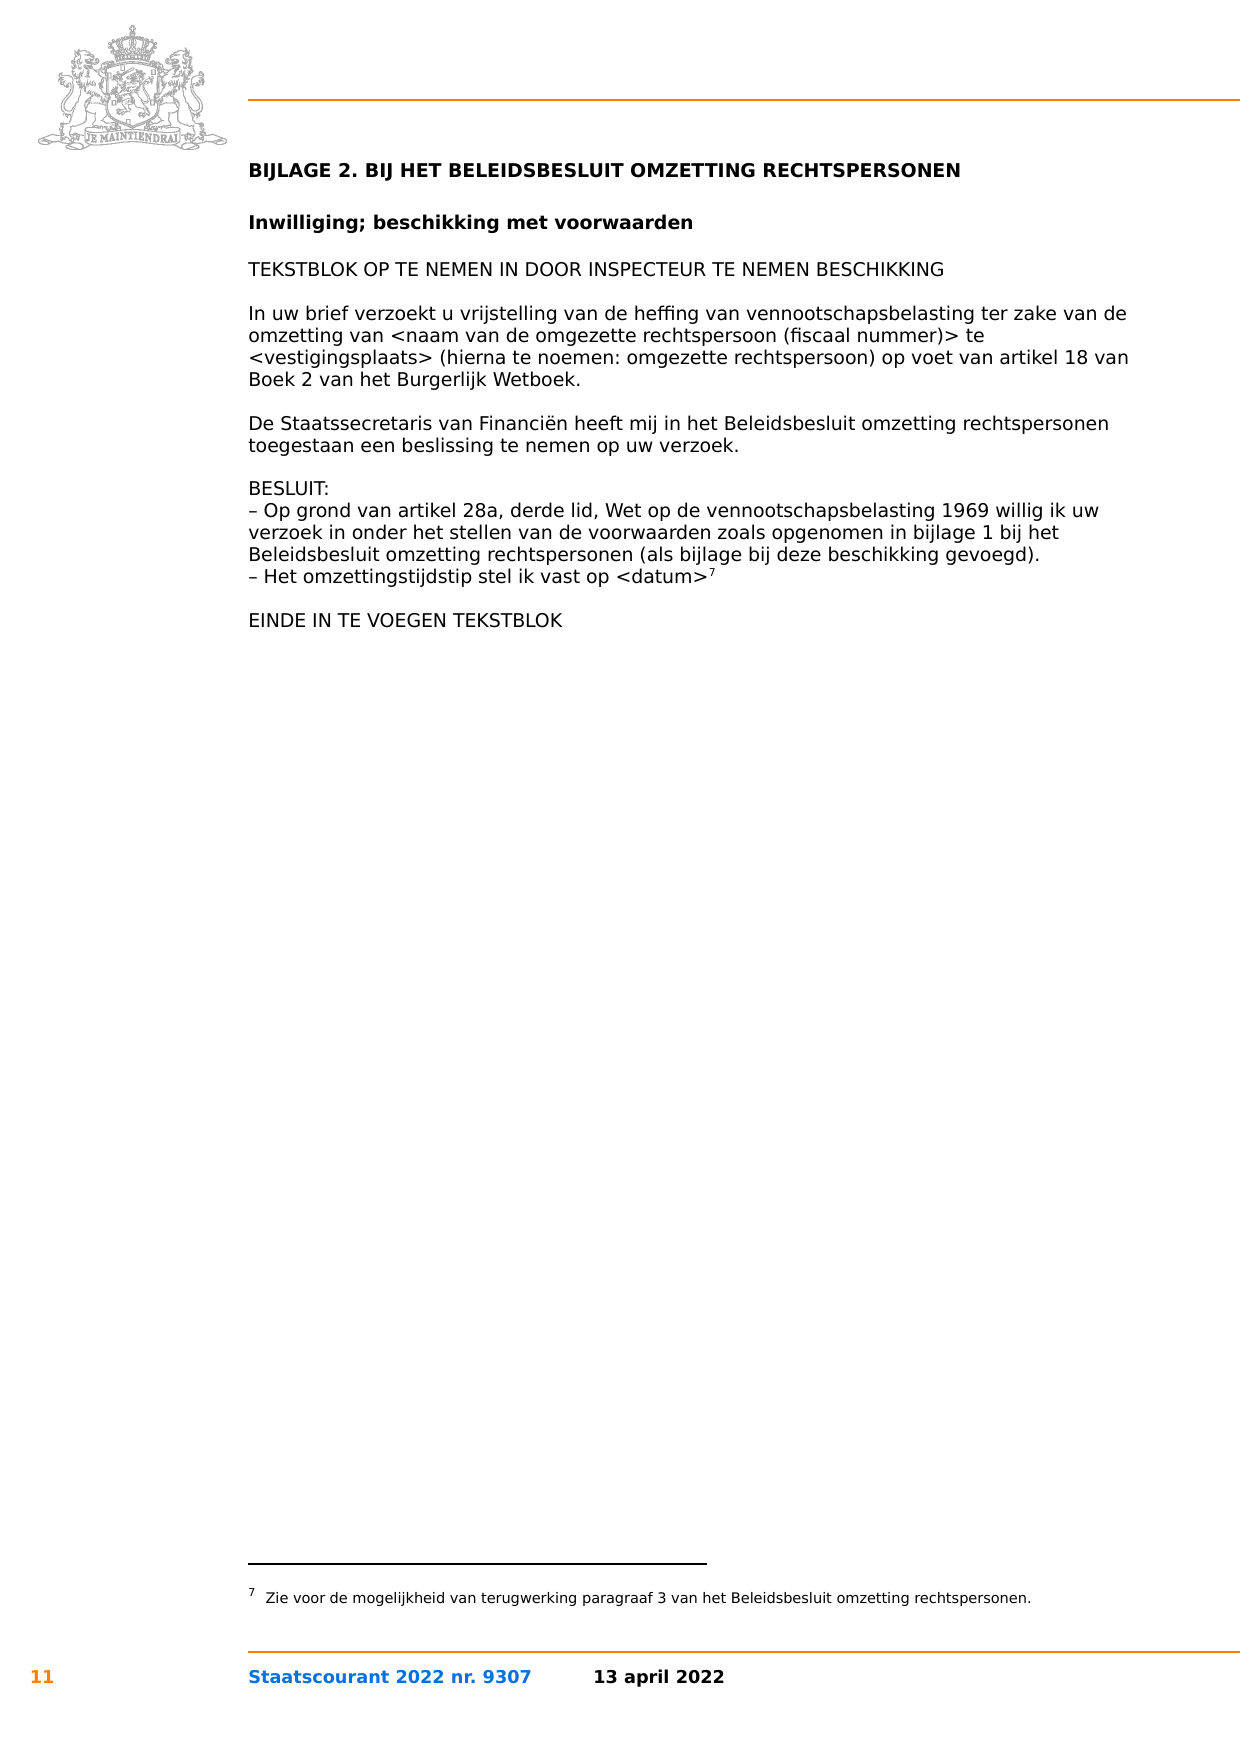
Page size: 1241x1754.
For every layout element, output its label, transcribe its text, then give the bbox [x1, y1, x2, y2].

text EINDE IN TE VOEGEN TEKSTBLOK [248, 610, 1163, 632]
picture [38, 25, 227, 150]
subtitle BIJLAGE 2. BIJ HET BELEIDSBESLUIT OMZETTING RECHTSPERSONEN [248, 160, 1163, 182]
text Zie voor de mogelijkheid van terugwerking paragraaf 3 van het Beleidsbesluit omzetting rechtspersonen. [248, 1586, 1163, 1608]
text BESLUIT: [248, 478, 1163, 500]
text TEKSTBLOK OP TE NEMEN IN DOOR INSPECTEUR TE NEMEN BESCHIKKING [248, 259, 1163, 281]
text – Op grond van artikel 28a, derde lid, Wet op de vennootschapsbelasting 1969 willig ik uw verzoek in onder het stellen van de voorwaarden zoals opgenomen in bijlage 1 bij het Beleidsbesluit omzetting rechtspersonen (als bijlage bij deze beschikking gevoegd). [248, 500, 1163, 566]
subtitle Inwilliging; beschikking met voorwaarden [248, 212, 1163, 234]
text – Het omzettingstijdstip stel ik vast op <datum> [248, 566, 1163, 588]
text In uw brief verzoekt u vrijstelling van de heffing van vennootschapsbelasting ter zake van de omzetting van <naam van de omgezette rechtspersoon (fiscaal nummer)> te <vestigingsplaats> (hierna te noemen: omgezette rechtspersoon) op voet van artikel 18 van Boek 2 van het Burgerlijk Wetboek. [248, 303, 1163, 391]
text De Staatssecretaris van Financiën heeft mij in het Beleidsbesluit omzetting rechtspersonen toegestaan een beslissing te nemen op uw verzoek. [248, 412, 1163, 456]
